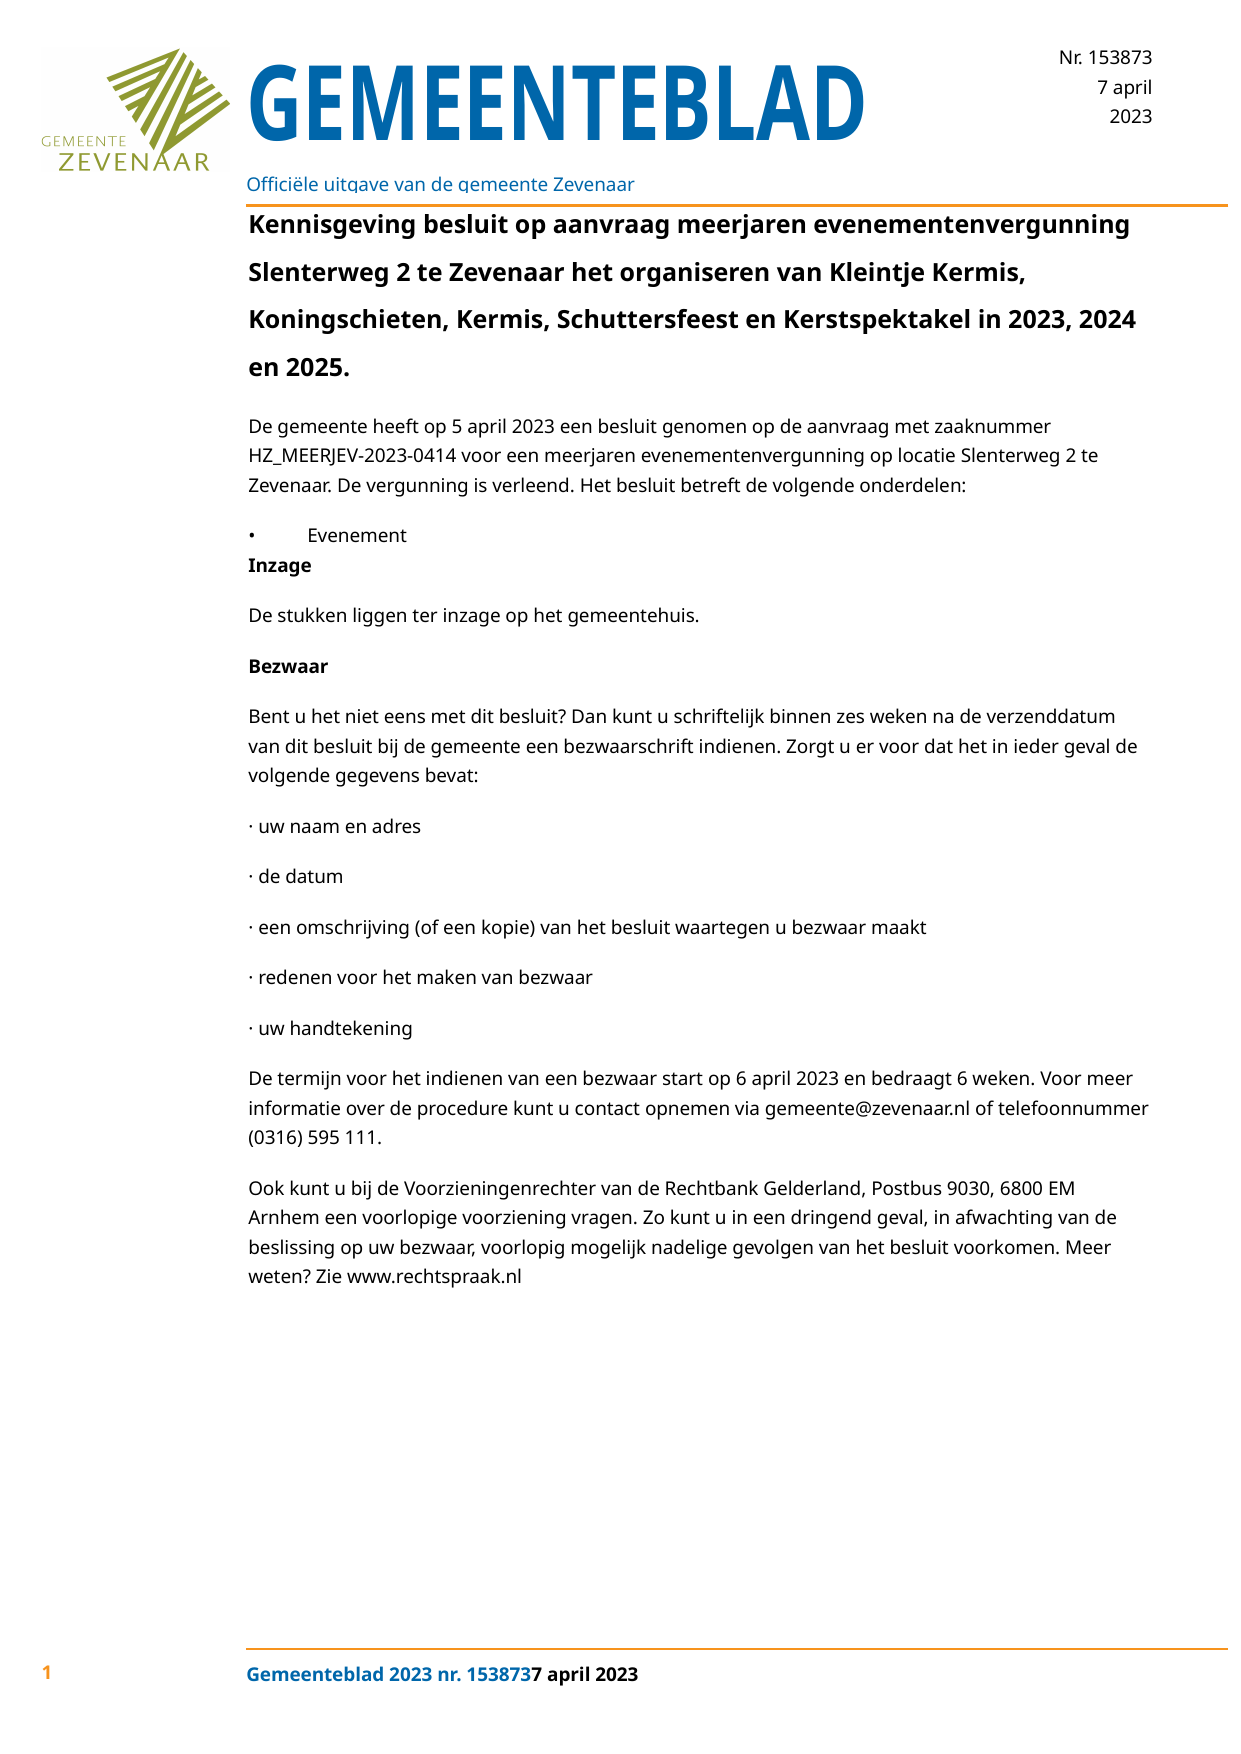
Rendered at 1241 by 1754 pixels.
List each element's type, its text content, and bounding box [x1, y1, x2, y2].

text Kennisgeving besluit op aanvraag meerjaren evenementenvergunning Slenterweg 2 te Zevenaar het organiseren van Kleintje Kermis, Koningschieten, Kermis, Schuttersfeest en Kerstspektakel in 2023, 2024 en 2025. [248, 207, 1152, 384]
picture [41, 47, 231, 172]
text De gemeente heeft op 5 april 2023 een besluit genomen op de aanvraag met zaaknummer HZ_MEERJEV-2023-0414 voor een meerjaren evenementenvergunning op locatie Slenterweg 2 te Zevenaar. De vergunning is verleend. Het besluit betreft de volgende onderdelen: [248, 413, 1152, 498]
text De termijn voor het indienen van een bezwaar start op 6 april 2023 en bedraagt 6 weken. Voor meer informatie over de procedure kunt u contact opnemen via gemeente@zevenaar.nl of telefoonnummer (0316) 595 111. [248, 1065, 1152, 1150]
text Ook kunt u bij de Voorzieningenrechter van de Rechtbank Gelderland, Postbus 9030, 6800 EM Arnhem een voorlopige voorziening vragen. Zo kunt u in een dringend geval, in afwachting van de beslissing op uw bezwaar, voorlopig mogelijk nadelige gevolgen van het besluit voorkomen. Meer weten? Zie www.rechtspraak.nl [248, 1175, 1152, 1289]
text Inzage [248, 552, 1152, 578]
list Evenement [248, 523, 1152, 548]
text · uw naam en adres [248, 813, 1152, 839]
text · de datum [248, 863, 1152, 889]
text De stukken liggen ter inzage op het gemeentehuis. [248, 603, 1152, 628]
text · redenen voor het maken van bezwaar [248, 964, 1152, 990]
text · uw handtekening [248, 1015, 1152, 1041]
text Bezwaar [248, 653, 1152, 679]
text Bent u het niet eens met dit besluit? Dan kunt u schriftelijk binnen zes weken na de verzenddatum van dit besluit bij de gemeente een bezwaarschrift indienen. Zorgt u er voor dat het in ieder geval de volgende gegevens bevat: [248, 703, 1152, 788]
text · een omschrijving (of een kopie) van het besluit waartegen u bezwaar maakt [248, 914, 1152, 940]
